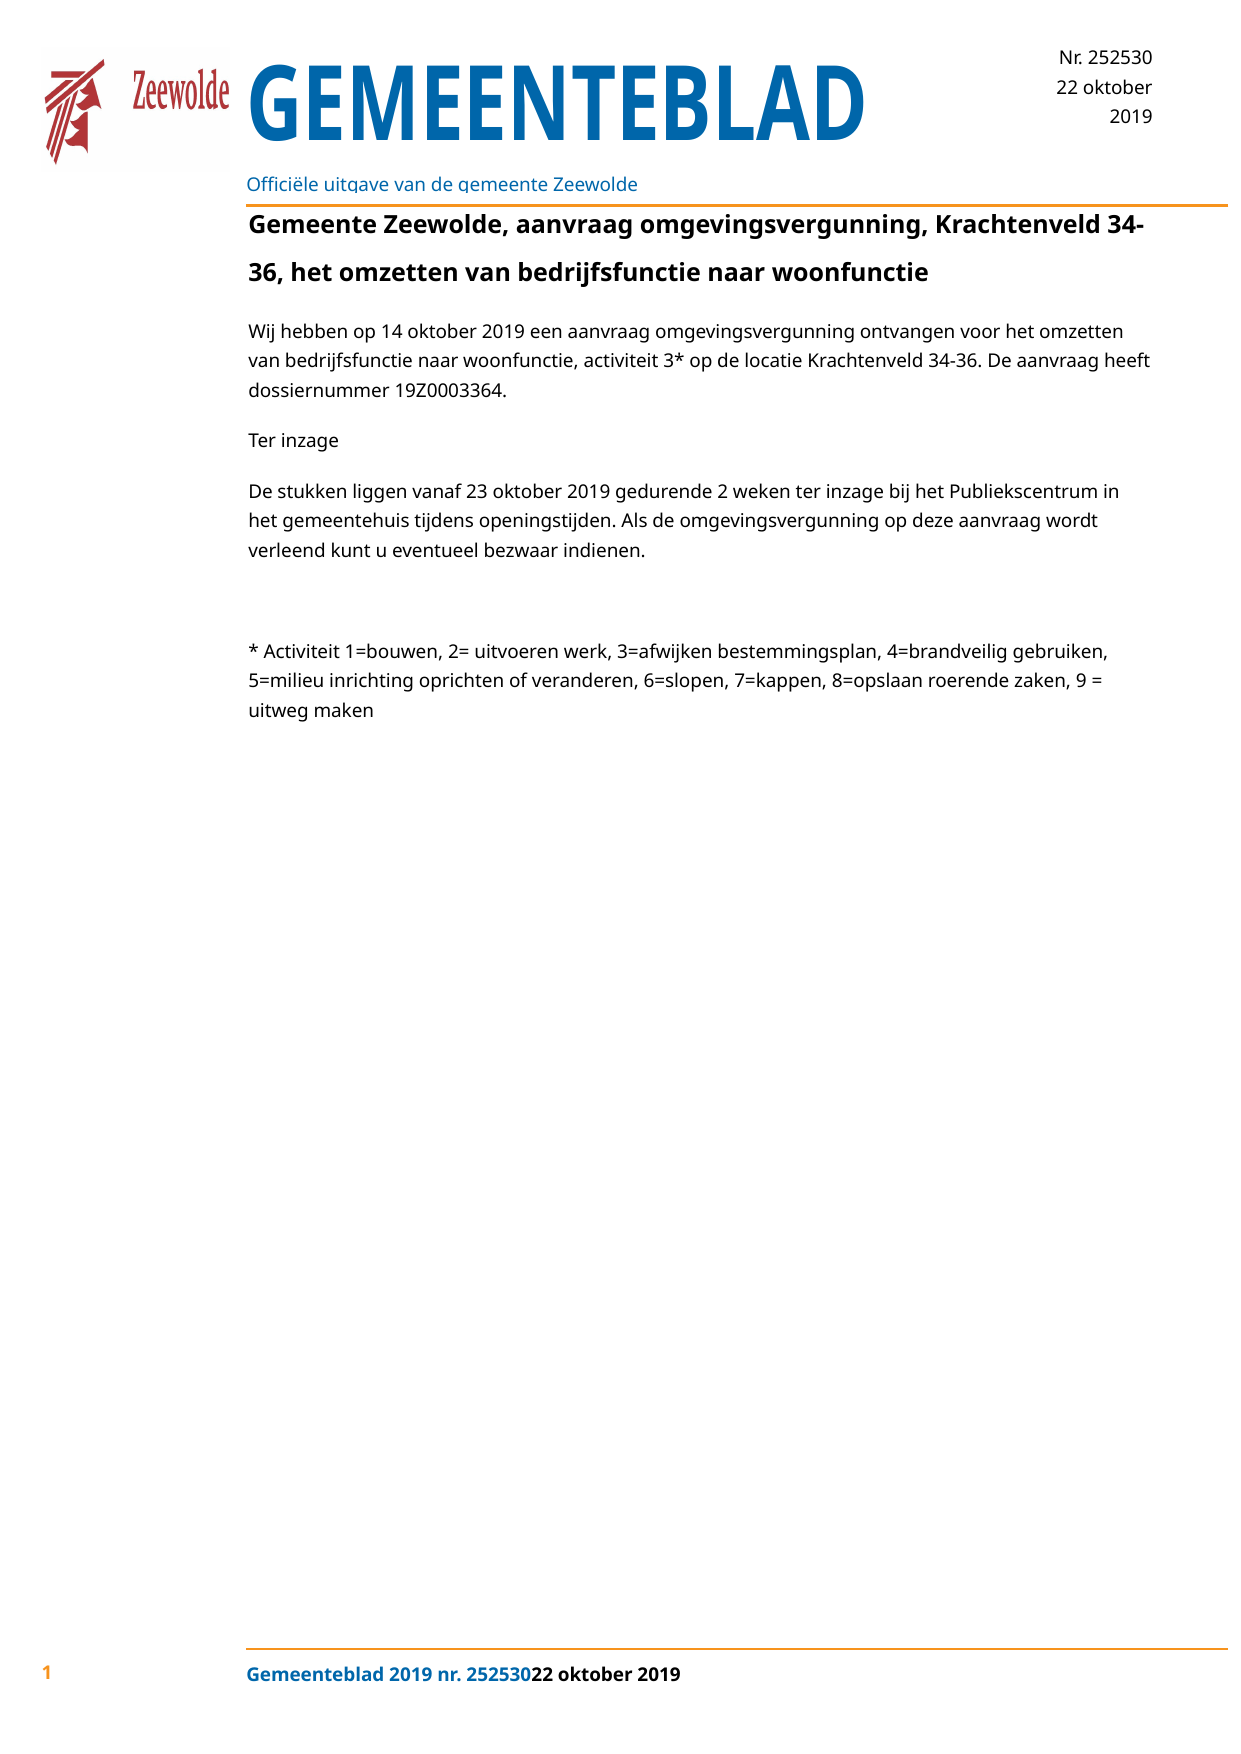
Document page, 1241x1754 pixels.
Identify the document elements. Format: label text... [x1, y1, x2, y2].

text Gemeente Zeewolde, aanvraag omgevingsvergunning, Krachtenveld 34-36, het omzetten van bedrijfsfunctie naar woonfunctie [248, 207, 1152, 288]
text Ter inzage [248, 427, 1152, 453]
text De stukken liggen vanaf 23 oktober 2019 gedurende 2 weken ter inzage bij het Publiekscentrum in het gemeentehuis tijdens openingstijden. Als de omgevingsvergunning op deze aanvraag wordt verleend kunt u eventueel bezwaar indienen. [248, 478, 1152, 563]
text Wij hebben op 14 oktober 2019 een aanvraag omgevingsvergunning ontvangen voor het omzetten van bedrijfsfunctie naar woonfunctie, activiteit 3* op de locatie Krachtenveld 34-36. De aanvraag heeft dossiernummer 19Z0003364. [248, 318, 1152, 403]
picture [41, 47, 231, 172]
text * Activiteit 1=bouwen, 2= uitvoeren werk, 3=afwijken bestemmingsplan, 4=brandveilig gebruiken, 5=milieu inrichting oprichten of veranderen, 6=slopen, 7=kappen, 8=opslaan roerende zaken, 9 = uitweg maken [248, 638, 1152, 723]
